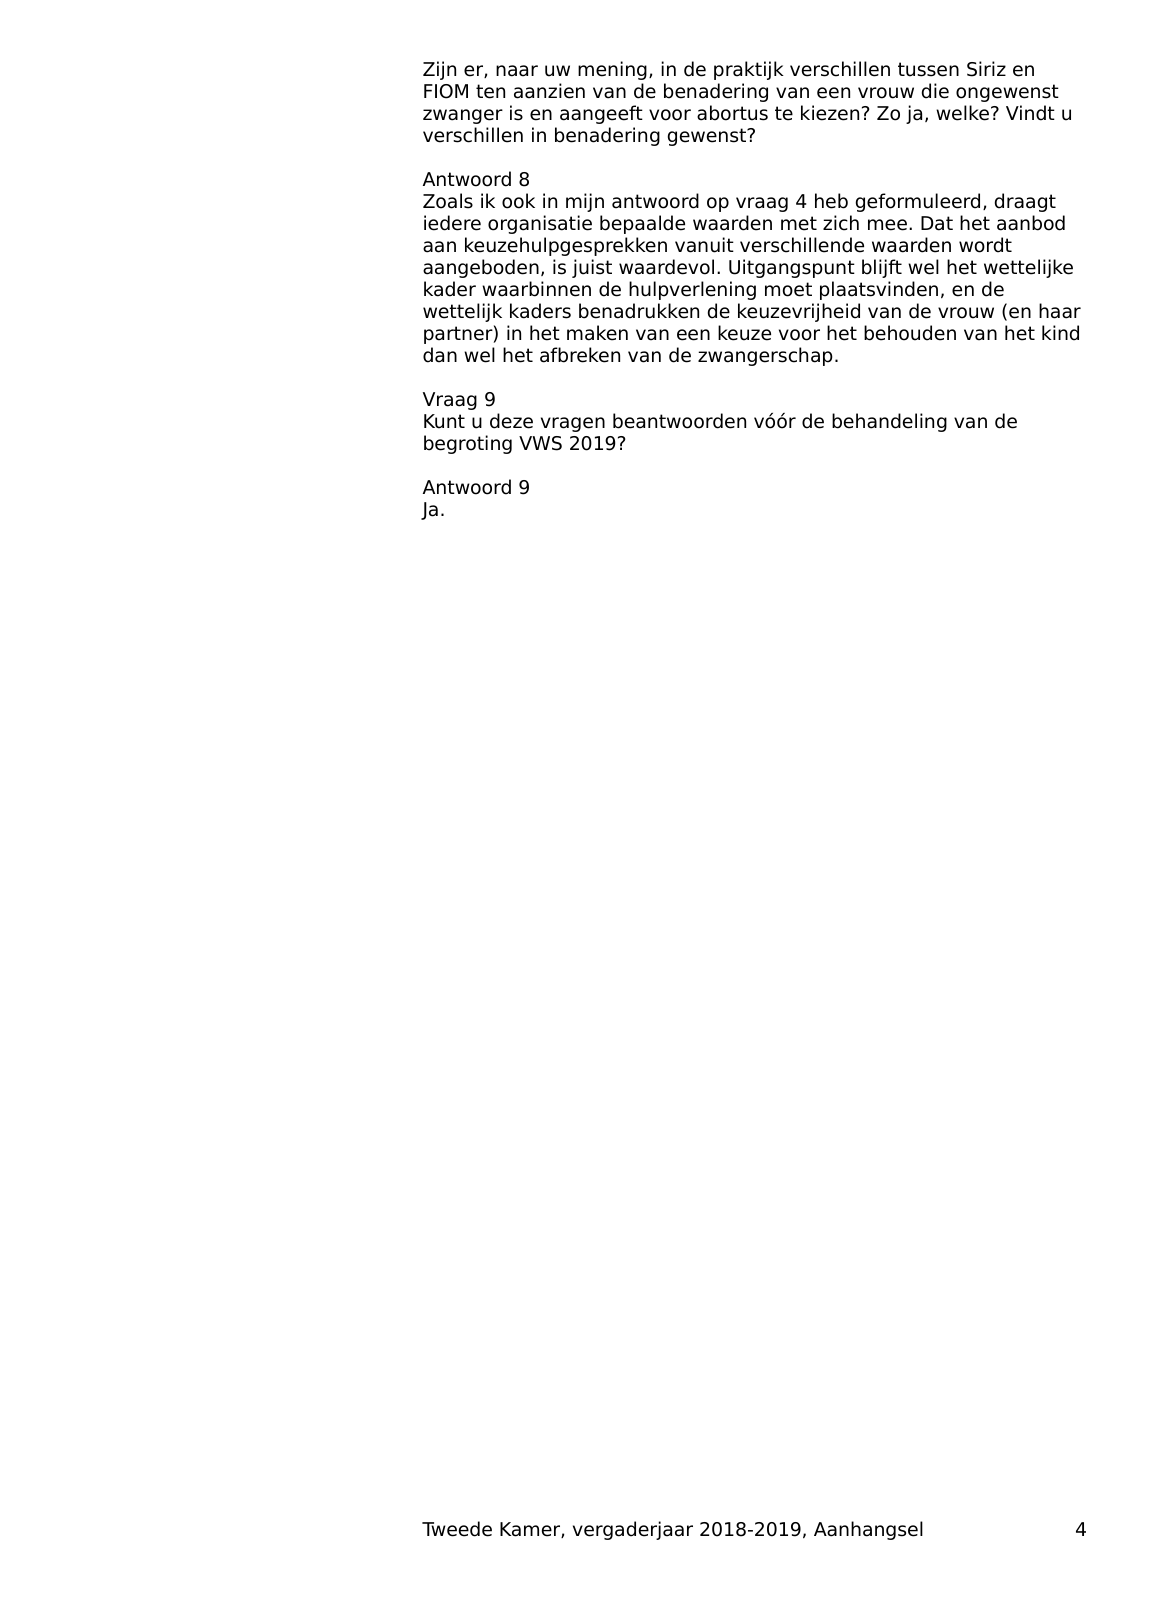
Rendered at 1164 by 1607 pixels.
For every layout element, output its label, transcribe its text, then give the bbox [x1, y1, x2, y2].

text Kunt u deze vragen beantwoorden vóór de behandeling van de begroting VWS 2019? [422, 411, 1087, 455]
text Antwoord 9 [422, 477, 1087, 499]
text Vraag 9 [422, 389, 1087, 411]
text Zijn er, naar uw mening, in de praktijk verschillen tussen Siriz en FIOM ten aanzien van de benadering van een vrouw die ongewenst zwanger is en aangeeft voor abortus te kiezen? Zo ja, welke? Vindt u verschillen in benadering gewenst? [422, 59, 1087, 147]
text Ja. [422, 499, 1087, 521]
text Antwoord 8 [422, 169, 1087, 191]
text Zoals ik ook in mijn antwoord op vraag 4 heb geformuleerd, draagt iedere organisatie bepaalde waarden met zich mee. Dat het aanbod aan keuzehulpgesprekken vanuit verschillende waarden wordt aangeboden, is juist waardevol. Uitgangspunt blijft wel het wettelijke kader waarbinnen de hulpverlening moet plaatsvinden, en de wettelijk kaders benadrukken de keuzevrijheid van de vrouw (en haar partner) in het maken van een keuze voor het behouden van het kind dan wel het afbreken van de zwangerschap. [422, 191, 1087, 367]
